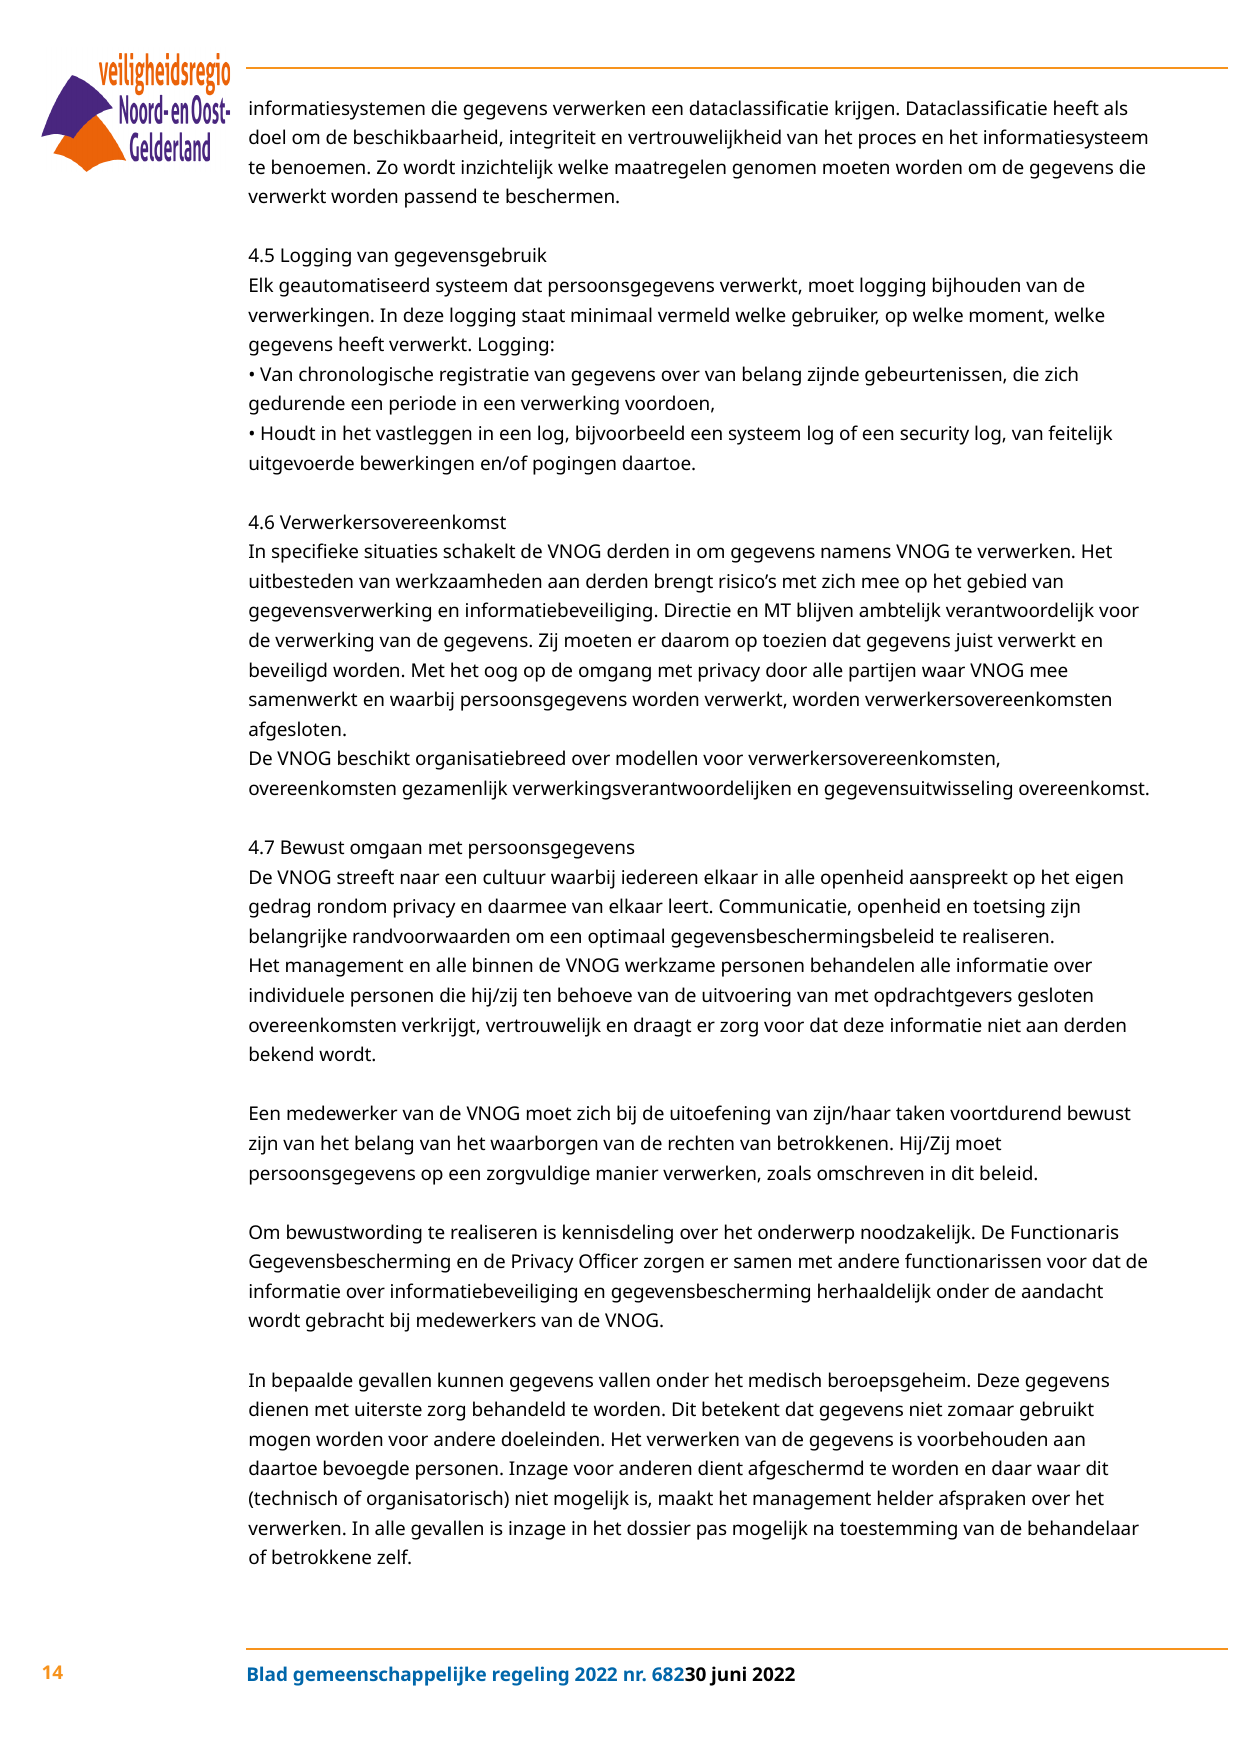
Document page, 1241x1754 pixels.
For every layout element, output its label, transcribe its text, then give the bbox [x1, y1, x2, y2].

text Het management en alle binnen de VNOG werkzame personen behandelen alle informatie over individuele personen die hij/zij ten behoeve van de uitvoering van met opdrachtgevers gesloten overeenkomsten verkrijgt, vertrouwelijk en draagt er zorg voor dat deze informatie niet aan derden bekend wordt. [248, 953, 1152, 1067]
text • Van chronologische registratie van gegevens over van belang zijnde gebeurtenissen, die zich gedurende een periode in een verwerking voordoen, [248, 361, 1152, 416]
text Elk geautomatiseerd systeem dat persoonsgegevens verwerkt, moet logging bijhouden van de verwerkingen. In deze logging staat minimaal vermeld welke gebruiker, op welke moment, welke gegevens heeft verwerkt. Logging: [248, 272, 1152, 357]
text 4.5 Logging van gegevensgebruik [248, 243, 1152, 268]
text 4.7 Bewust omgaan met persoonsgegevens [248, 834, 1152, 860]
text Een medewerker van de VNOG moet zich bij de uitoefening van zijn/haar taken voortdurend bewust zijn van het belang van het waarborgen van de rechten van betrokkenen. Hij/Zij moet persoonsgegevens op een zorgvuldige manier verwerken, zoals omschreven in dit beleid. [248, 1101, 1152, 1186]
picture [41, 47, 231, 172]
text Om bewustwording te realiseren is kennisdeling over het onderwerp noodzakelijk. De Functionaris Gegevensbescherming en de Privacy Officer zorgen er samen met andere functionarissen voor dat de informatie over informatiebeveiliging en gegevensbescherming herhaaldelijk onder de aandacht wordt gebracht bij medewerkers van de VNOG. [248, 1219, 1152, 1333]
text In bepaalde gevallen kunnen gegevens vallen onder het medisch beroepsgeheim. Deze gegevens dienen met uiterste zorg behandeld te worden. Dit betekent dat gegevens niet zomaar gebruikt mogen worden voor andere doeleinden. Het verwerken van de gegevens is voorbehouden aan daartoe bevoegde personen. Inzage voor anderen dient afgeschermd te worden en daar waar dit (technisch of organisatorisch) niet mogelijk is, maakt het management helder afspraken over het verwerken. In alle gevallen is inzage in het dossier pas mogelijk na toestemming van de behandelaar of betrokkene zelf. [248, 1367, 1152, 1570]
text In specifieke situaties schakelt de VNOG derden in om gegevens namens VNOG te verwerken. Het uitbesteden van werkzaamheden aan derden brengt risico’s met zich mee op het gebied van gegevensverwerking en informatiebeveiliging. Directie en MT blijven ambtelijk verantwoordelijk voor de verwerking van de gegevens. Zij moeten er daarom op toezien dat gegevens juist verwerkt en beveiligd worden. Met het oog op de omgang met privacy door alle partijen waar VNOG mee samenwerkt en waarbij persoonsgegevens worden verwerkt, worden verwerkersovereenkomsten afgesloten. [248, 538, 1152, 742]
text De VNOG streeft naar een cultuur waarbij iedereen elkaar in alle openheid aanspreekt op het eigen gedrag rondom privacy en daarmee van elkaar leert. Communicatie, openheid en toetsing zijn belangrijke randvoorwaarden om een optimaal gegevensbeschermingsbeleid te realiseren. [248, 864, 1152, 949]
text informatiesystemen die gegevens verwerken een dataclassificatie krijgen. Dataclassificatie heeft als doel om de beschikbaarheid, integriteit en vertrouwelijkheid van het proces en het informatiesysteem te benoemen. Zo wordt inzichtelijk welke maatregelen genomen moeten worden om de gegevens die verwerkt worden passend te beschermen. [248, 95, 1152, 209]
text 4.6 Verwerkersovereenkomst [248, 509, 1152, 535]
text De VNOG beschikt organisatiebreed over modellen voor verwerkersovereenkomsten, overeenkomsten gezamenlijk verwerkingsverantwoordelijken en gegevensuitwisseling overeenkomst. [248, 746, 1152, 801]
text • Houdt in het vastleggen in een log, bijvoorbeeld een systeem log of een security log, van feitelijk uitgevoerde bewerkingen en/of pogingen daartoe. [248, 420, 1152, 476]
